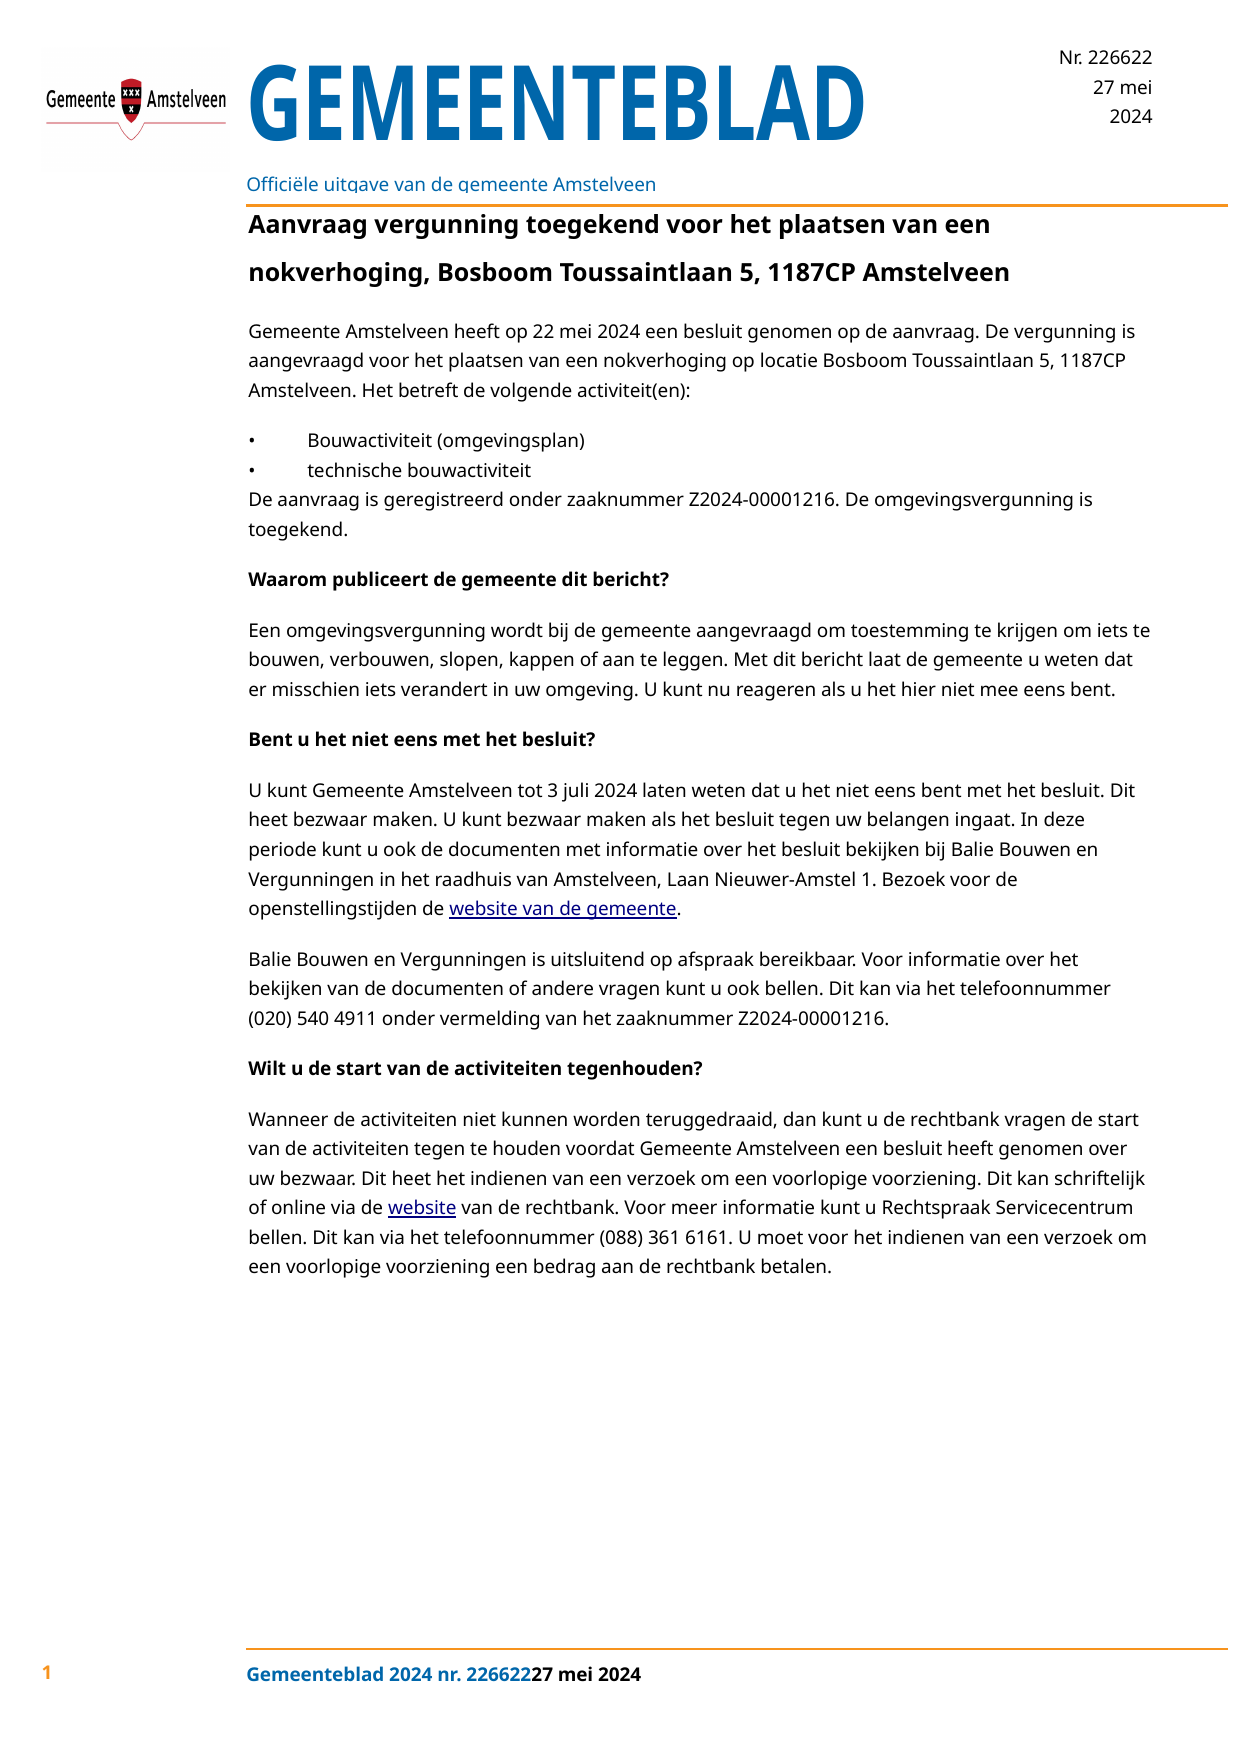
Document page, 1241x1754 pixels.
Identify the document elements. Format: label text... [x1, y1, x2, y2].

text Bent u het niet eens met het besluit? [248, 727, 1152, 752]
text Gemeente Amstelveen heeft op 22 mei 2024 een besluit genomen op de aanvraag. De vergunning is aangevraagd voor het plaatsen van een nokverhoging op locatie Bosboom Toussaintlaan 5, 1187CP Amstelveen. Het betreft de volgende activiteit(en): [248, 318, 1152, 403]
list Bouwactiviteit (omgevingsplan) [248, 427, 1152, 453]
list technische bouwactiviteit [248, 457, 1152, 483]
picture [41, 47, 231, 172]
text Een omgevingsvergunning wordt bij de gemeente aangevraagd om toestemming te krijgen om iets te bouwen, verbouwen, slopen, kappen of aan te leggen. Met dit bericht laat de gemeente u weten dat er misschien iets verandert in uw omgeving. U kunt nu reageren als u het hier niet mee eens bent. [248, 617, 1152, 702]
text Aanvraag vergunning toegekend voor het plaatsen van een nokverhoging, Bosboom Toussaintlaan 5, 1187CP Amstelveen [248, 207, 1152, 288]
text U kunt Gemeente Amstelveen tot 3 juli 2024 laten weten dat u het niet eens bent met het besluit. Dit heet bezwaar maken. U kunt bezwaar maken als het besluit tegen uw belangen ingaat. In deze periode kunt u ook de documenten met informatie over het besluit bekijken bij Balie Bouwen en Vergunningen in het raadhuis van Amstelveen, Laan Nieuwer-Amstel 1. Bezoek voor de openstellingstijden de website van de gemeente. [248, 777, 1152, 921]
text Waarom publiceert de gemeente dit bericht? [248, 567, 1152, 592]
text Balie Bouwen en Vergunningen is uitsluitend op afspraak bereikbaar. Voor informatie over het bekijken van de documenten of andere vragen kunt u ook bellen. Dit kan via het telefoonnummer (020) 540 4911 onder vermelding van het zaaknummer Z2024-00001216. [248, 946, 1152, 1031]
text Wilt u de start van de activiteiten tegenhouden? [248, 1055, 1152, 1081]
text De aanvraag is geregistreerd onder zaaknummer Z2024-00001216. De omgevingsvergunning is toegekend. [248, 487, 1152, 542]
text Wanneer de activiteiten niet kunnen worden teruggedraaid, dan kunt u de rechtbank vragen de start van de activiteiten tegen te houden voordat Gemeente Amstelveen een besluit heeft genomen over uw bezwaar. Dit heet het indienen van een verzoek om een voorlopige voorziening. Dit kan schriftelijk of online via de website van de rechtbank. Voor meer informatie kunt u Rechtspraak Servicecentrum bellen. Dit kan via het telefoonnummer (088) 361 6161. U moet voor het indienen van een verzoek om een voorlopige voorziening een bedrag aan de rechtbank betalen. [248, 1106, 1152, 1279]
